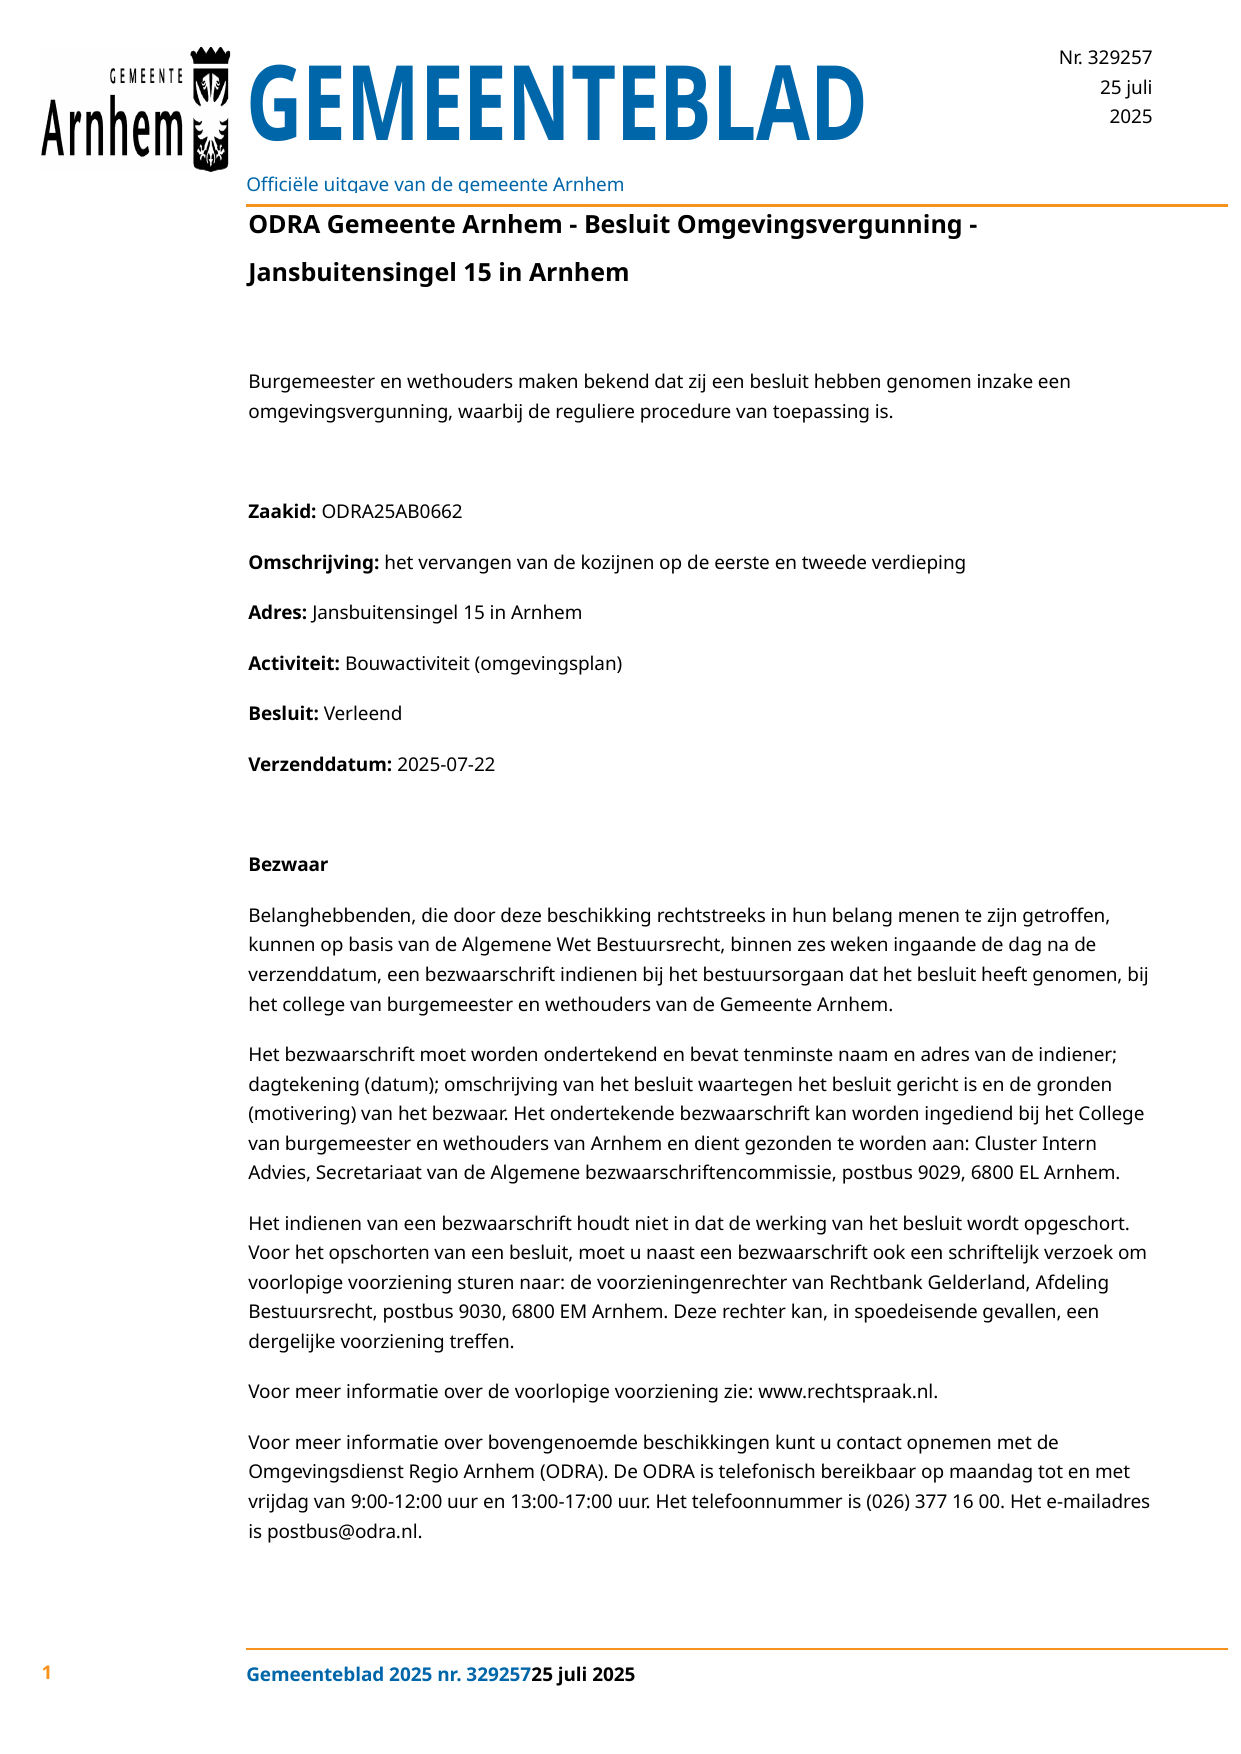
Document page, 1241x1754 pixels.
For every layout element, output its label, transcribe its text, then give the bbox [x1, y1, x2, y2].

text Adres: Jansbuitensingel 15 in Arnhem [248, 599, 1152, 625]
text Voor meer informatie over de voorlopige voorziening zie: www.rechtspraak.nl. [248, 1379, 1152, 1404]
text Verzenddatum: 2025-07-22 [248, 751, 1152, 777]
text Het indienen van een bezwaarschrift houdt niet in dat de werking van het besluit wordt opgeschort. Voor het opschorten van een besluit, moet u naast een bezwaarschrift ook een schriftelijk verzoek om voorlopige voorziening sturen naar: de voorzieningenrechter van Rechtbank Gelderland, Afdeling Bestuursrecht, postbus 9030, 6800 EM Arnhem. Deze rechter kan, in spoedeisende gevallen, een dergelijke voorziening treffen. [248, 1210, 1152, 1354]
text Burgemeester en wethouders maken bekend dat zij een besluit hebben genomen inzake een omgevingsvergunning, waarbij de reguliere procedure van toepassing is. [248, 368, 1152, 424]
text Omschrijving: het vervangen van de kozijnen op de eerste en tweede verdieping [248, 549, 1152, 575]
text Voor meer informatie over bovengenoemde beschikkingen kunt u contact opnemen met de Omgevingsdienst Regio Arnhem (ODRA). De ODRA is telefonisch bereikbaar op maandag tot en met vrijdag van 9:00-12:00 uur en 13:00-17:00 uur. Het telefoonnummer is (026) 377 16 00. Het e-mailadres is postbus@odra.nl. [248, 1429, 1152, 1544]
text Zaakid: ODRA25AB0662 [248, 499, 1152, 524]
text Het bezwaarschrift moet worden ondertekend en bevat tenminste naam en adres van de indiener; dagtekening (datum); omschrijving van het besluit waartegen het besluit gericht is en de gronden (motivering) van het bezwaar. Het ondertekende bezwaarschrift kan worden ingediend bij het College van burgemeester en wethouders van Arnhem en dient gezonden te worden aan: Cluster Intern Advies, Secretariaat van de Algemene bezwaarschriftencommissie, postbus 9029, 6800 EL Arnhem. [248, 1041, 1152, 1185]
picture [41, 47, 231, 172]
text Bezwaar [248, 852, 1152, 877]
text Besluit: Verleend [248, 700, 1152, 726]
text Activiteit: Bouwactiviteit (omgevingsplan) [248, 650, 1152, 676]
text ODRA Gemeente Arnhem - Besluit Omgevingsvergunning - Jansbuitensingel 15 in Arnhem [248, 207, 1152, 288]
text Belanghebbenden, die door deze beschikking rechtstreeks in hun belang menen te zijn getroffen, kunnen op basis van de Algemene Wet Bestuursrecht, binnen zes weken ingaande de dag na de verzenddatum, een bezwaarschrift indienen bij het bestuursorgaan dat het besluit heeft genomen, bij het college van burgemeester en wethouders van de Gemeente Arnhem. [248, 902, 1152, 1017]
